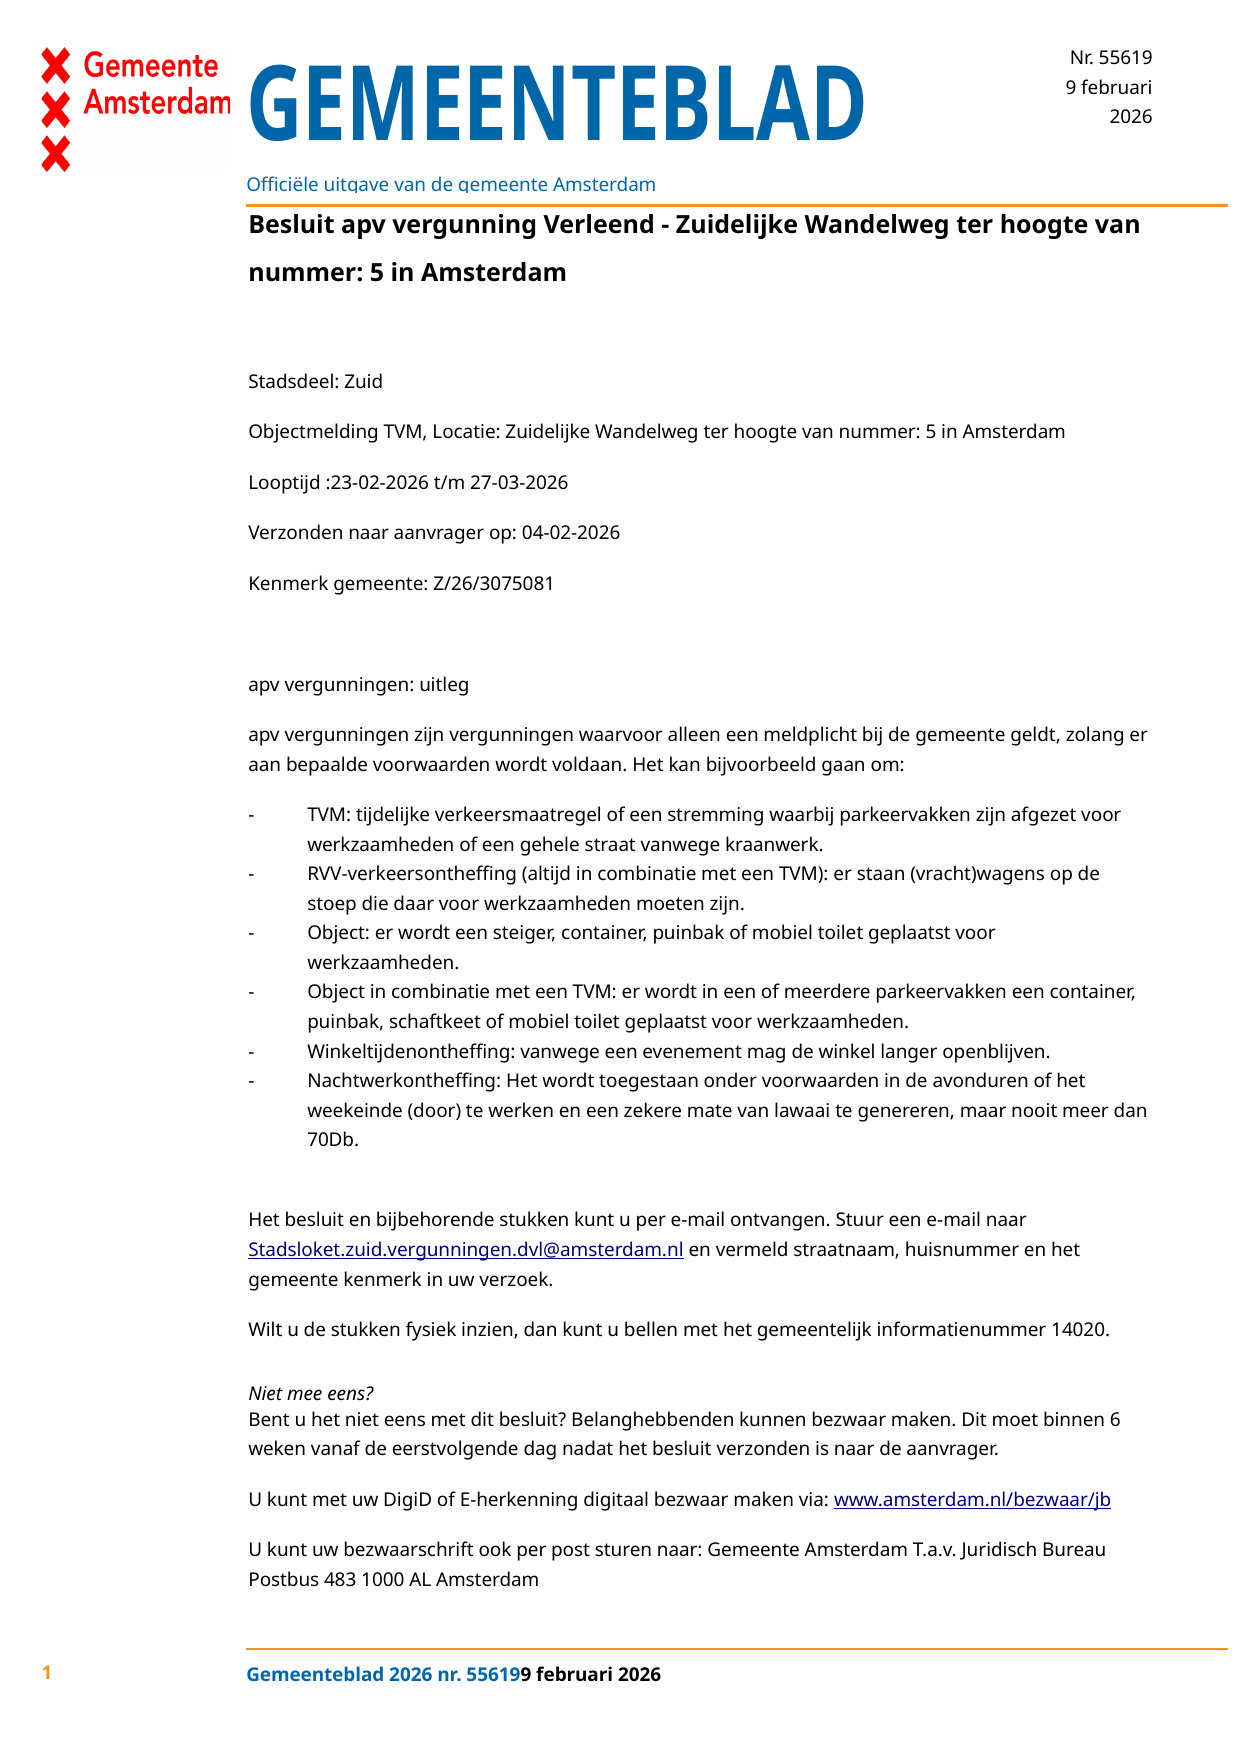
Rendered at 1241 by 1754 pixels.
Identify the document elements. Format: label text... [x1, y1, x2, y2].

text Kenmerk gemeente: Z/26/3075081 [248, 570, 1152, 596]
picture [41, 47, 231, 172]
text Looptijd :23-02-2026 t/m 27-03-2026 [248, 469, 1152, 495]
text Objectmelding TVM, Locatie: Zuidelijke Wandelweg ter hoogte van nummer: 5 in Amsterdam [248, 419, 1152, 444]
text Wilt u de stukken fysiek inzien, dan kunt u bellen met het gemeentelijk informatienummer 14020. [248, 1316, 1152, 1342]
list TVM: tijdelijke verkeersmaatregel of een stremming waarbij parkeervakken zijn afgezet voor werkzaamheden of een gehele straat vanwege kraanwerk. [248, 801, 1152, 857]
list Nachtwerkontheffing: Het wordt toegestaan onder voorwaarden in de avonduren of het weekeinde (door) te werken en een zekere mate van lawaai te genereren, maar nooit meer dan 70Db. [248, 1067, 1152, 1152]
text apv vergunningen: uitleg [248, 671, 1152, 697]
text Stadsdeel: Zuid [248, 368, 1152, 394]
text Niet mee eens? [248, 1380, 1152, 1406]
text Bent u het niet eens met dit besluit? Belanghebbenden kunnen bezwaar maken. Dit moet binnen 6 weken vanaf de eerstvolgende dag nadat het besluit verzonden is naar de aanvrager. [248, 1406, 1152, 1461]
text U kunt uw bezwaarschrift ook per post sturen naar: Gemeente Amsterdam T.a.v. Juridisch Bureau Postbus 483 1000 AL Amsterdam [248, 1536, 1152, 1592]
list Object: er wordt een steiger, container, puinbak of mobiel toilet geplaatst voor werkzaamheden. [248, 919, 1152, 975]
list Winkeltijdenontheffing: vanwege een evenement mag de winkel langer openblijven. [248, 1038, 1152, 1064]
text apv vergunningen zijn vergunningen waarvoor alleen een meldplicht bij de gemeente geldt, zolang er aan bepaalde voorwaarden wordt voldaan. Het kan bijvoorbeeld gaan om: [248, 721, 1152, 777]
list RVV-verkeersontheffing (altijd in combinatie met een TVM): er staan (vracht)wagens op de stoep die daar voor werkzaamheden moeten zijn. [248, 860, 1152, 916]
text Het besluit en bijbehorende stukken kunt u per e-mail ontvangen. Stuur een e-mail naar Stadsloket.zuid.vergunningen.dvl@amsterdam.nl en vermeld straatnaam, huisnummer en het gemeente kenmerk in uw verzoek. [248, 1207, 1152, 1292]
text Verzonden naar aanvrager op: 04-02-2026 [248, 519, 1152, 545]
text Besluit apv vergunning Verleend - Zuidelijke Wandelweg ter hoogte van nummer: 5 in Amsterdam [248, 207, 1152, 288]
list Object in combinatie met een TVM: er wordt in een of meerdere parkeervakken een container, puinbak, schaftkeet of mobiel toilet geplaatst voor werkzaamheden. [248, 979, 1152, 1034]
text U kunt met uw DigiD of E-herkenning digitaal bezwaar maken via: www.amsterdam.nl/bezwaar/jb [248, 1486, 1152, 1512]
